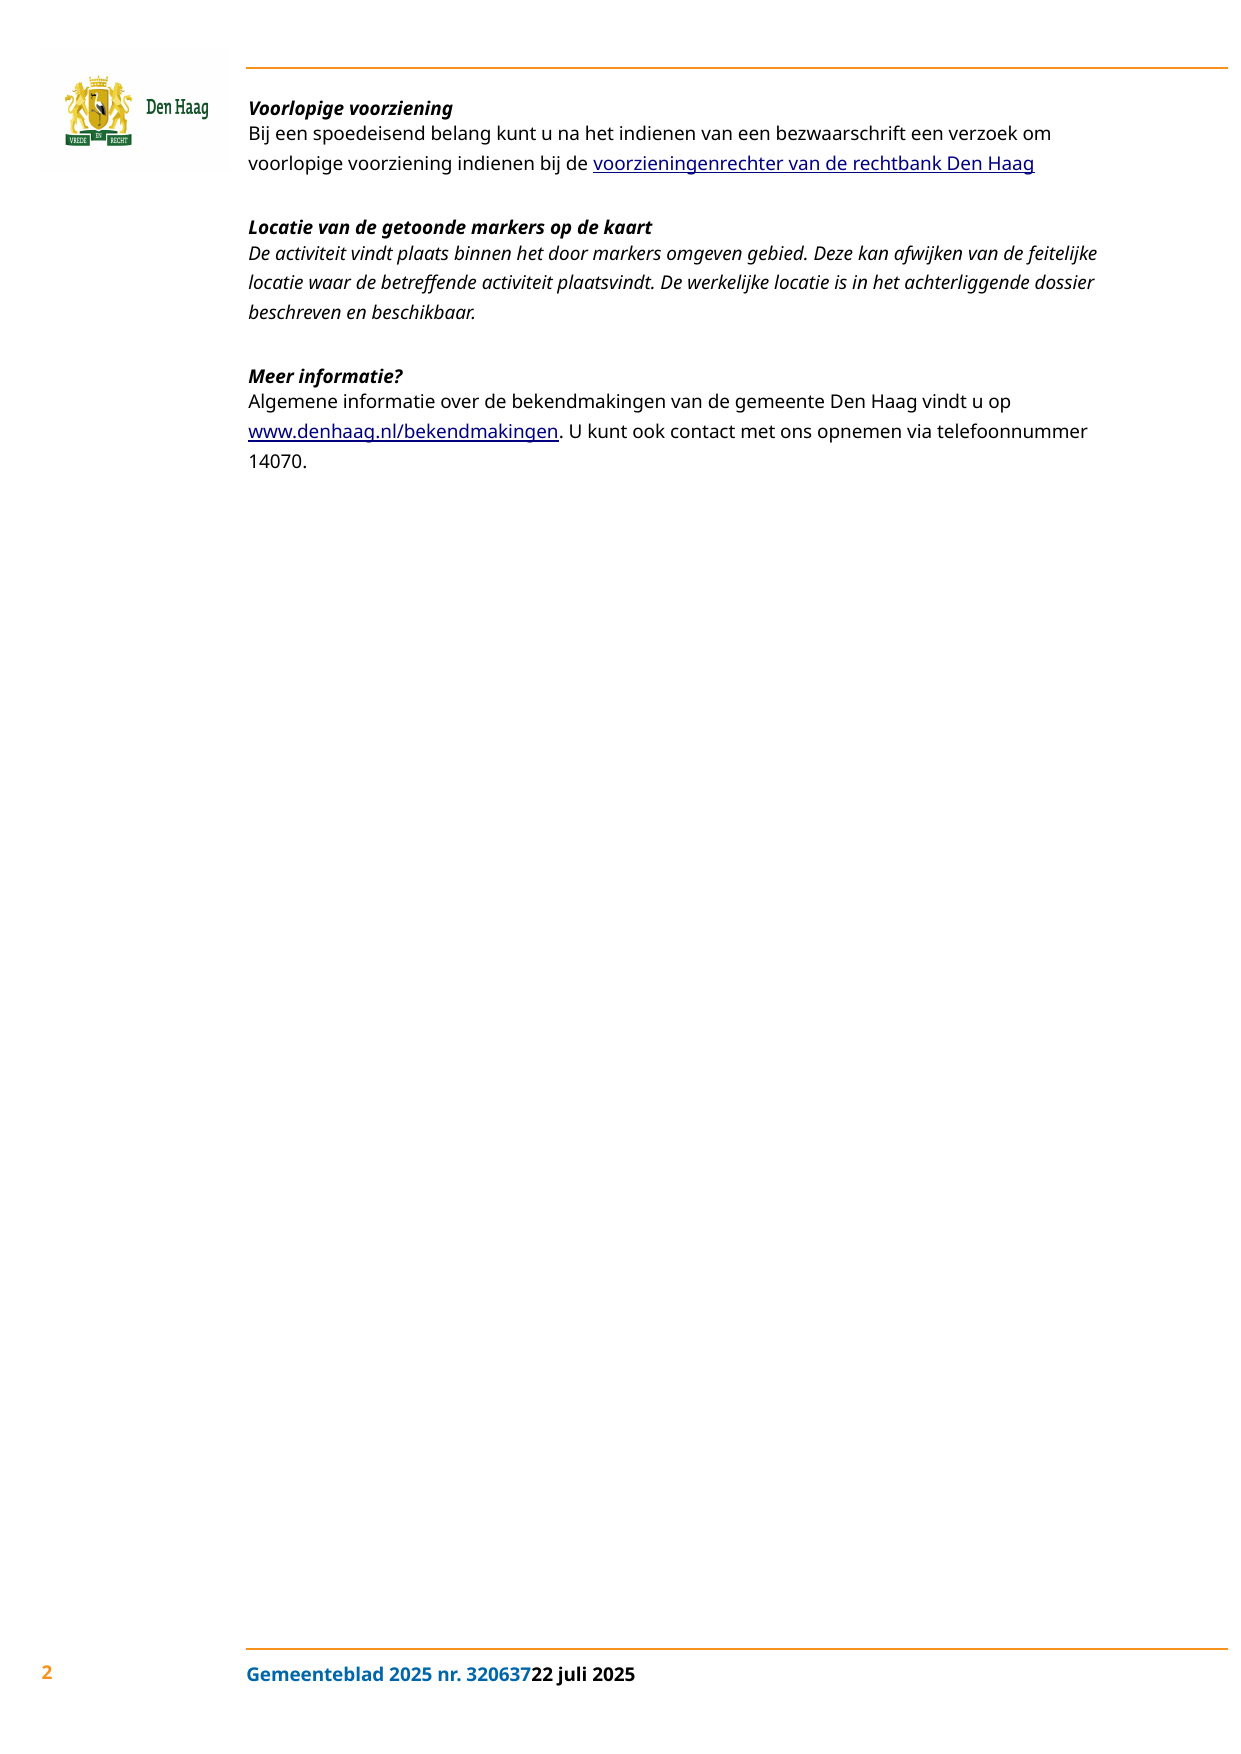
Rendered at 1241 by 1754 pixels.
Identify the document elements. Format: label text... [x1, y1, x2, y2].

text Meer informatie? [248, 363, 1152, 389]
text Voorlopige voorziening [248, 95, 1152, 121]
picture [41, 47, 231, 172]
text Bij een spoedeisend belang kunt u na het indienen van een bezwaarschrift een verzoek om voorlopige voorziening indienen bij de voorzieningenrechter van de rechtbank Den Haag [248, 121, 1152, 176]
text Algemene informatie over de bekendmakingen van de gemeente Den Haag vindt u op www.denhaag.nl/bekendmakingen. U kunt ook contact met ons opnemen via telefoonnummer 14070. [248, 389, 1152, 473]
text De activiteit vindt plaats binnen het door markers omgeven gebied. Deze kan afwijken van de feitelijke locatie waar de betreffende activiteit plaatsvindt. De werkelijke locatie is in het achterliggende dossier beschreven en beschikbaar. [248, 240, 1152, 325]
text Locatie van de getoonde markers op de kaart [248, 214, 1152, 240]
